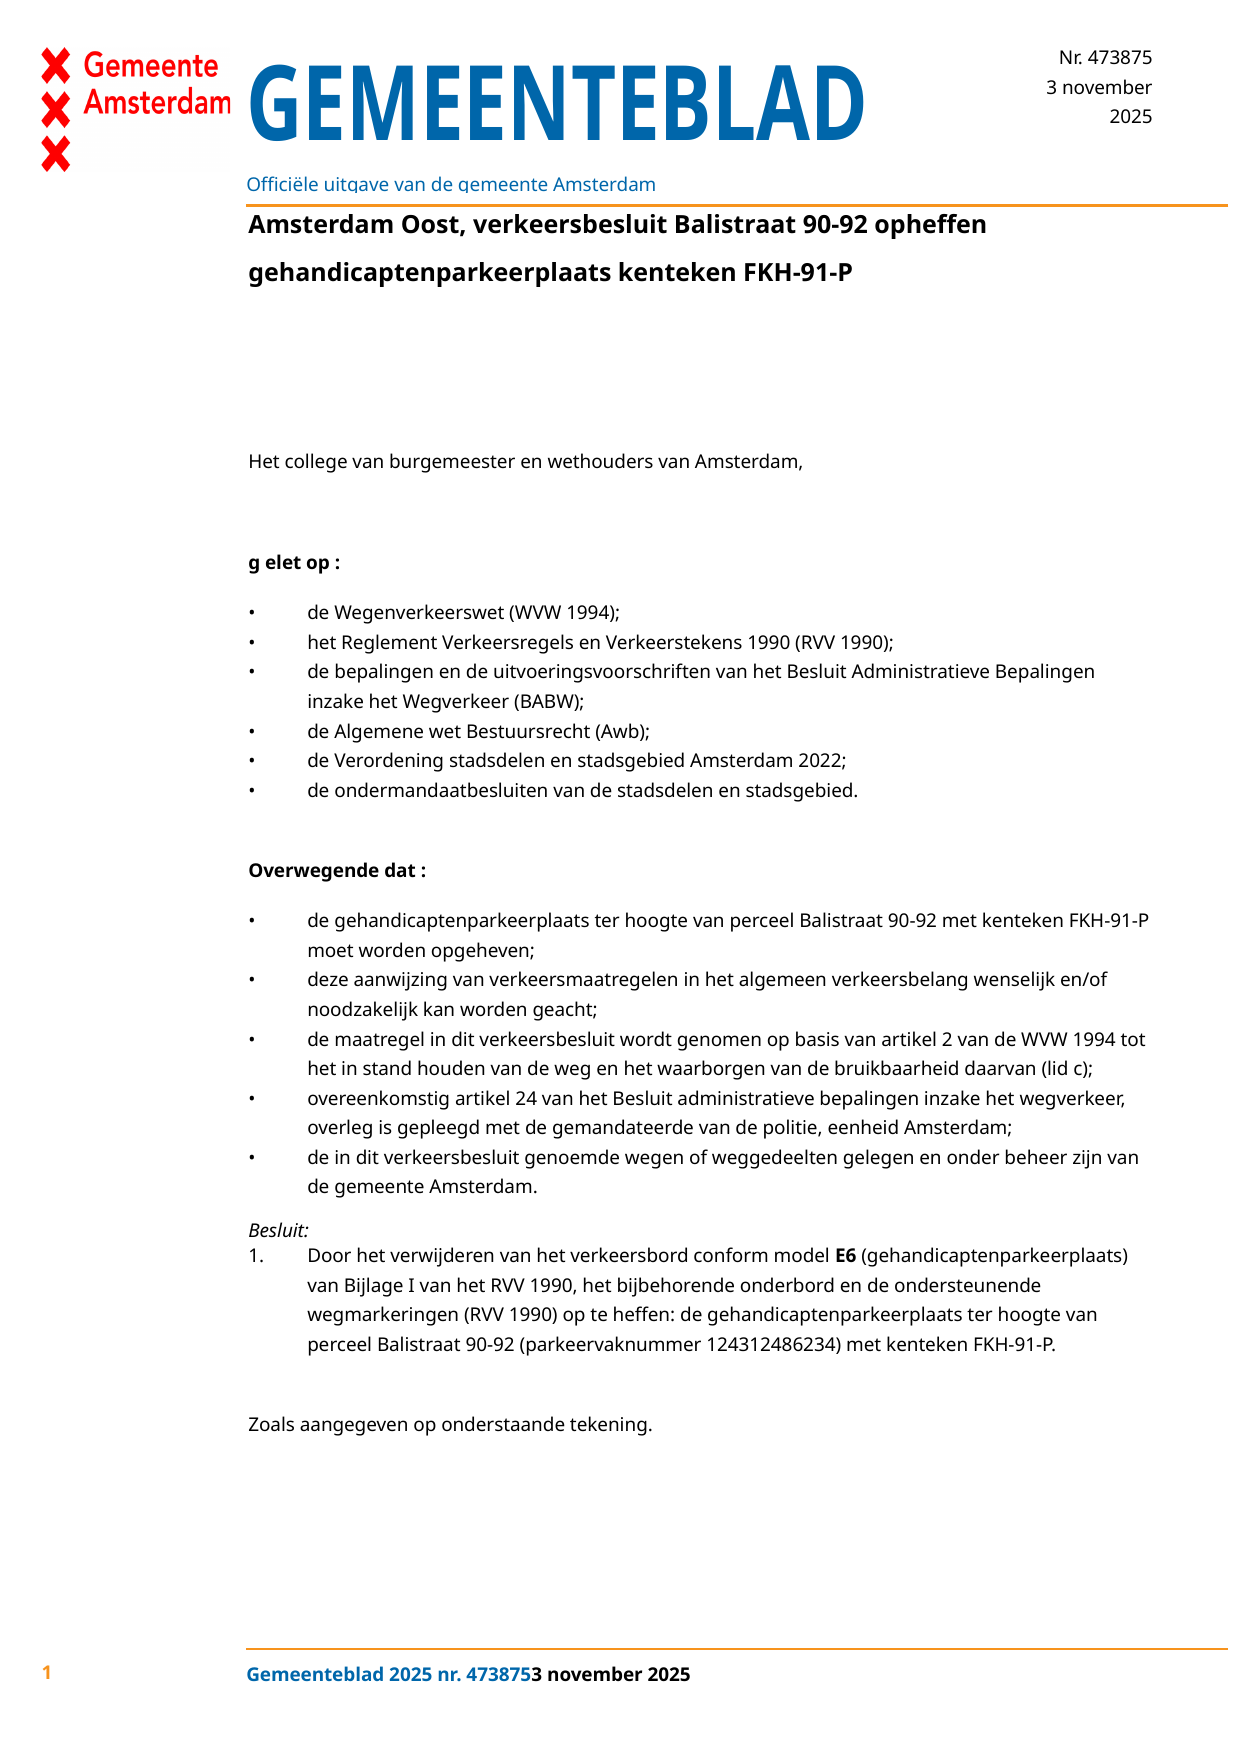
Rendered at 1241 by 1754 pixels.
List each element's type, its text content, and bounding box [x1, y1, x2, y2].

picture [41, 47, 231, 172]
text Overwegende dat : [248, 857, 1152, 883]
list de in dit verkeersbesluit genoemde wegen of weggedeelten gelegen en onder beheer zijn van de gemeente Amsterdam. [248, 1144, 1152, 1199]
list de ondermandaatbesluiten van de stadsdelen en stadsgebied. [248, 777, 1152, 803]
text Besluit: [248, 1217, 1152, 1242]
list de maatregel in dit verkeersbesluit wordt genomen op basis van artikel 2 van de WVW 1994 tot het in stand houden van de weg en het waarborgen van de bruikbaarheid daarvan (lid c); [248, 1026, 1152, 1081]
list de Verordening stadsdelen en stadsgebied Amsterdam 2022; [248, 747, 1152, 773]
list het Reglement Verkeersregels en Verkeerstekens 1990 (RVV 1990); [248, 629, 1152, 655]
list de gehandicaptenparkeerplaats ter hoogte van perceel Balistraat 90-92 met kenteken FKH-91-P moet worden opgeheven; [248, 907, 1152, 963]
text Zoals aangegeven op onderstaande tekening. [248, 1411, 1152, 1437]
list de Algemene wet Bestuursrecht (Awb); [248, 718, 1152, 743]
list Door het verwijderen van het verkeersbord conform model E6 (gehandicaptenparkeerplaats) van Bijlage I van het RVV 1990, het bijbehorende onderbord en de ondersteunende wegmarkeringen (RVV 1990) op te heffen: de gehandicaptenparkeerplaats ter hoogte van perceel Balistraat 90-92 (parkeervaknummer 124312486234) met kenteken FKH-91-P. [248, 1242, 1152, 1357]
list de Wegenverkeerswet (WVW 1994); [248, 599, 1152, 625]
text Het college van burgemeester en wethouders van Amsterdam, [248, 448, 1152, 474]
list deze aanwijzing van verkeersmaatregelen in het algemeen verkeersbelang wenselijk en/of noodzakelijk kan worden geacht; [248, 967, 1152, 1022]
list overeenkomstig artikel 24 van het Besluit administratieve bepalingen inzake het wegverkeer, overleg is gepleegd met de gemandateerde van de politie, eenheid Amsterdam; [248, 1085, 1152, 1140]
text Amsterdam Oost, verkeersbesluit Balistraat 90-92 opheffen gehandicaptenparkeerplaats kenteken FKH-91-P [248, 207, 1152, 288]
text g elet op : [248, 549, 1152, 575]
list de bepalingen en de uitvoeringsvoorschriften van het Besluit Administratieve Bepalingen inzake het Wegverkeer (BABW); [248, 659, 1152, 714]
